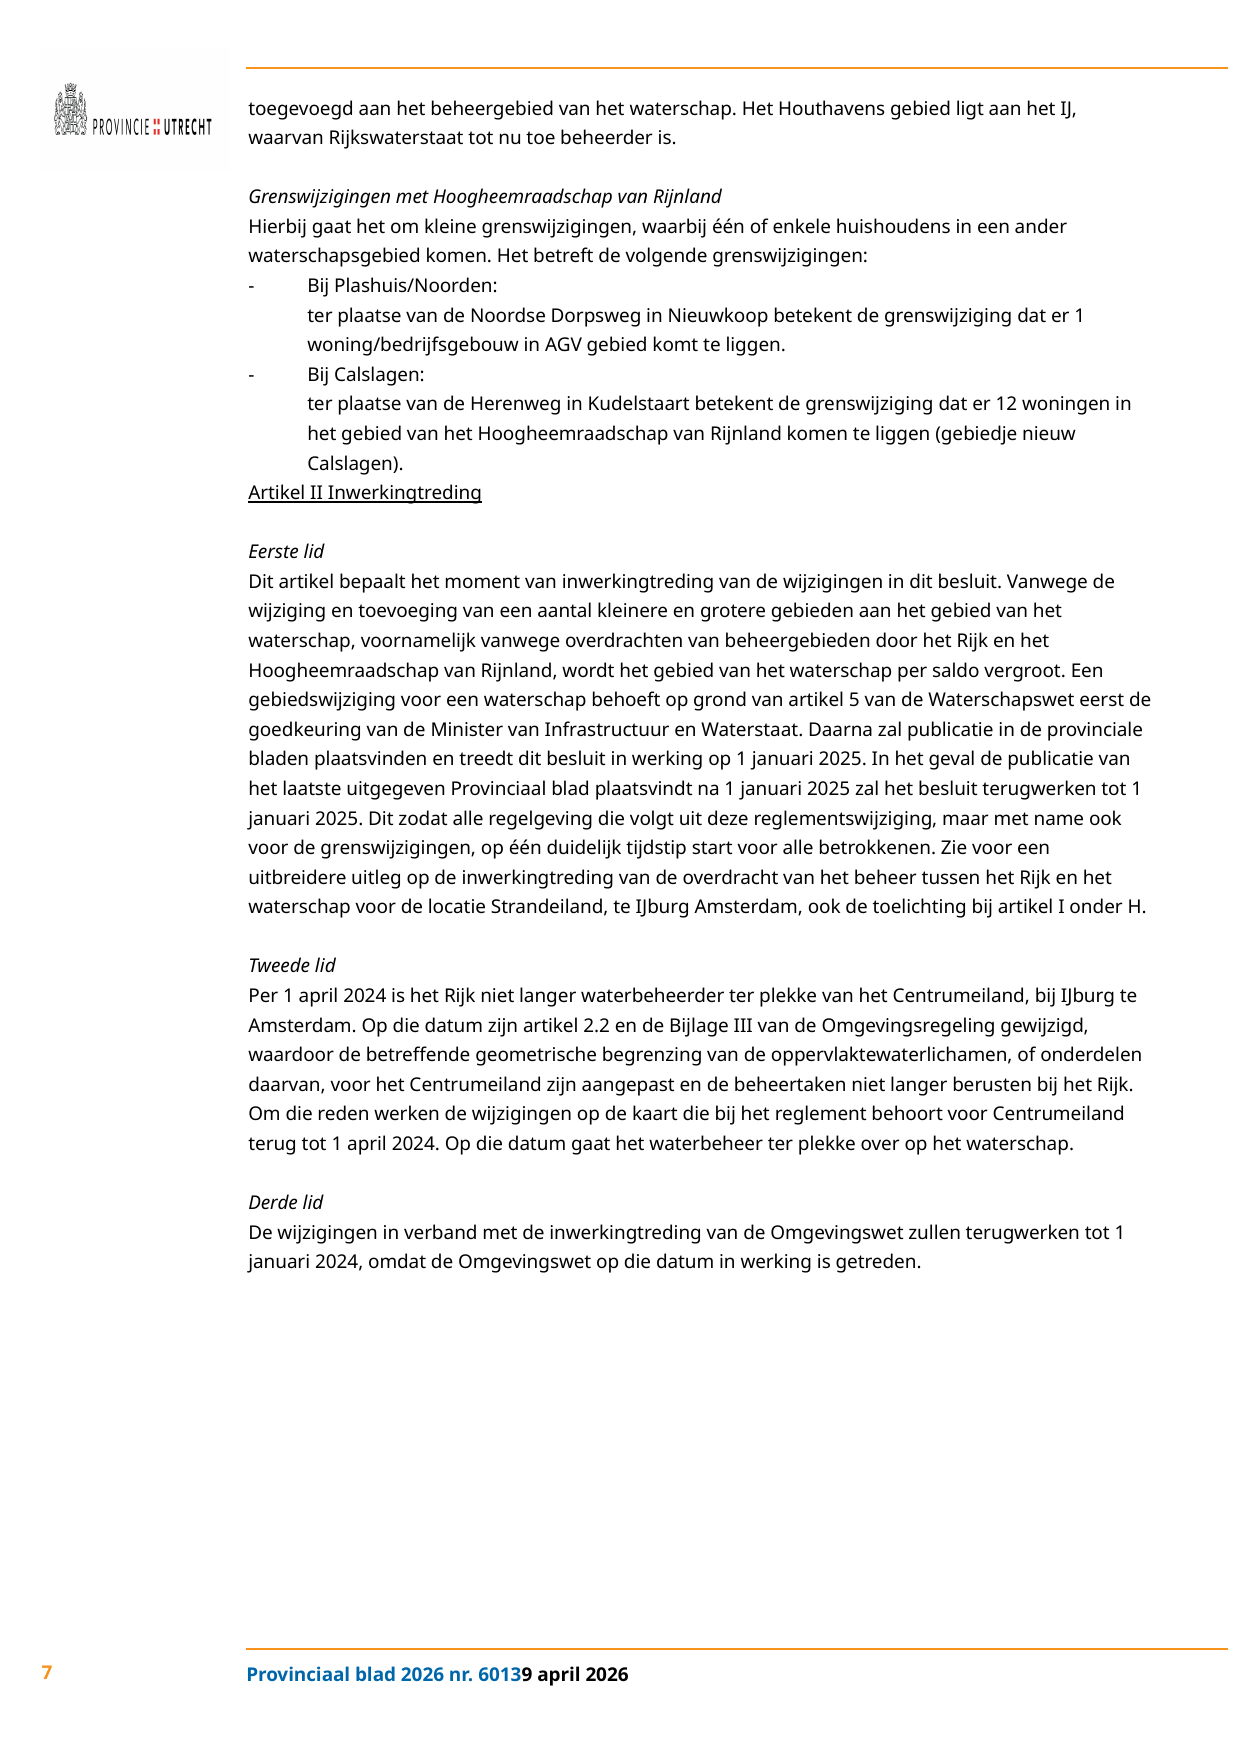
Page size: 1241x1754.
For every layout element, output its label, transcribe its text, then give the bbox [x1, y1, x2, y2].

list Bij Plashuis/Noorden: [248, 272, 1152, 298]
text Grenswijzigingen met Hoogheemraadschap van Rijnland [248, 183, 1152, 209]
text De wijzigingen in verband met de inwerkingtreding van de Omgevingswet zullen terugwerken tot 1 januari 2024, omdat de Omgevingswet op die datum in werking is getreden. [248, 1219, 1152, 1274]
text toegevoegd aan het beheergebied van het waterschap. Het Houthavens gebied ligt aan het IJ, waarvan Rijkswaterstaat tot nu toe beheerder is. [248, 95, 1152, 150]
list ter plaatse van de Herenweg in Kudelstaart betekent de grenswijziging dat er 12 woningen in het gebied van het Hoogheemraadschap van Rijnland komen te liggen (gebiedje nieuw Calslagen). [248, 391, 1152, 476]
text Dit artikel bepaalt het moment van inwerkingtreding van de wijzigingen in dit besluit. Vanwege de wijziging en toevoeging van een aantal kleinere en grotere gebieden aan het gebied van het waterschap, voornamelijk vanwege overdrachten van beheergebieden door het Rijk en het Hoogheemraadschap van Rijnland, wordt het gebied van het waterschap per saldo vergroot. Een gebiedswijziging voor een waterschap behoeft op grond van artikel 5 van de Waterschapswet eerst de goedkeuring van de Minister van Infrastructuur en Waterstaat. Daarna zal publicatie in de provinciale bladen plaatsvinden en treedt dit besluit in werking op 1 januari 2025. In het geval de publicatie van het laatste uitgegeven Provinciaal blad plaatsvindt na 1 januari 2025 zal het besluit terugwerken tot 1 januari 2025. Dit zodat alle regelgeving die volgt uit deze reglementswijziging, maar met name ook voor de grenswijzigingen, op één duidelijk tijdstip start voor alle betrokkenen. Zie voor een uitbreidere uitleg op de inwerkingtreding van de overdracht van het beheer tussen het Rijk en het waterschap voor de locatie Strandeiland, te IJburg Amsterdam, ook de toelichting bij artikel I onder H. [248, 568, 1152, 919]
text Tweede lid [248, 953, 1152, 978]
text Hierbij gaat het om kleine grenswijzigingen, waarbij één of enkele huishoudens in een ander waterschapsgebied komen. Het betreft de volgende grenswijzigingen: [248, 213, 1152, 268]
picture [41, 47, 231, 172]
text Per 1 april 2024 is het Rijk niet langer waterbeheerder ter plekke van het Centrumeiland, bij IJburg te Amsterdam. Op die datum zijn artikel 2.2 en de Bijlage III van de Omgevingsregeling gewijzigd, waardoor de betreffende geometrische begrenzing van de oppervlaktewaterlichamen, of onderdelen daarvan, voor het Centrumeiland zijn aangepast en de beheertaken niet langer berusten bij het Rijk. Om die reden werken de wijzigingen op de kaart die bij het reglement behoort voor Centrumeiland terug tot 1 april 2024. Op die datum gaat het waterbeheer ter plekke over op het waterschap. [248, 982, 1152, 1156]
text Eerste lid [248, 538, 1152, 564]
list Bij Calslagen: [248, 361, 1152, 387]
text Artikel II Inwerkingtreding [248, 479, 1152, 505]
list ter plaatse van de Noordse Dorpsweg in Nieuwkoop betekent de grenswijziging dat er 1 woning/bedrijfsgebouw in AGV gebied komt te liggen. [248, 302, 1152, 357]
text Derde lid [248, 1189, 1152, 1215]
